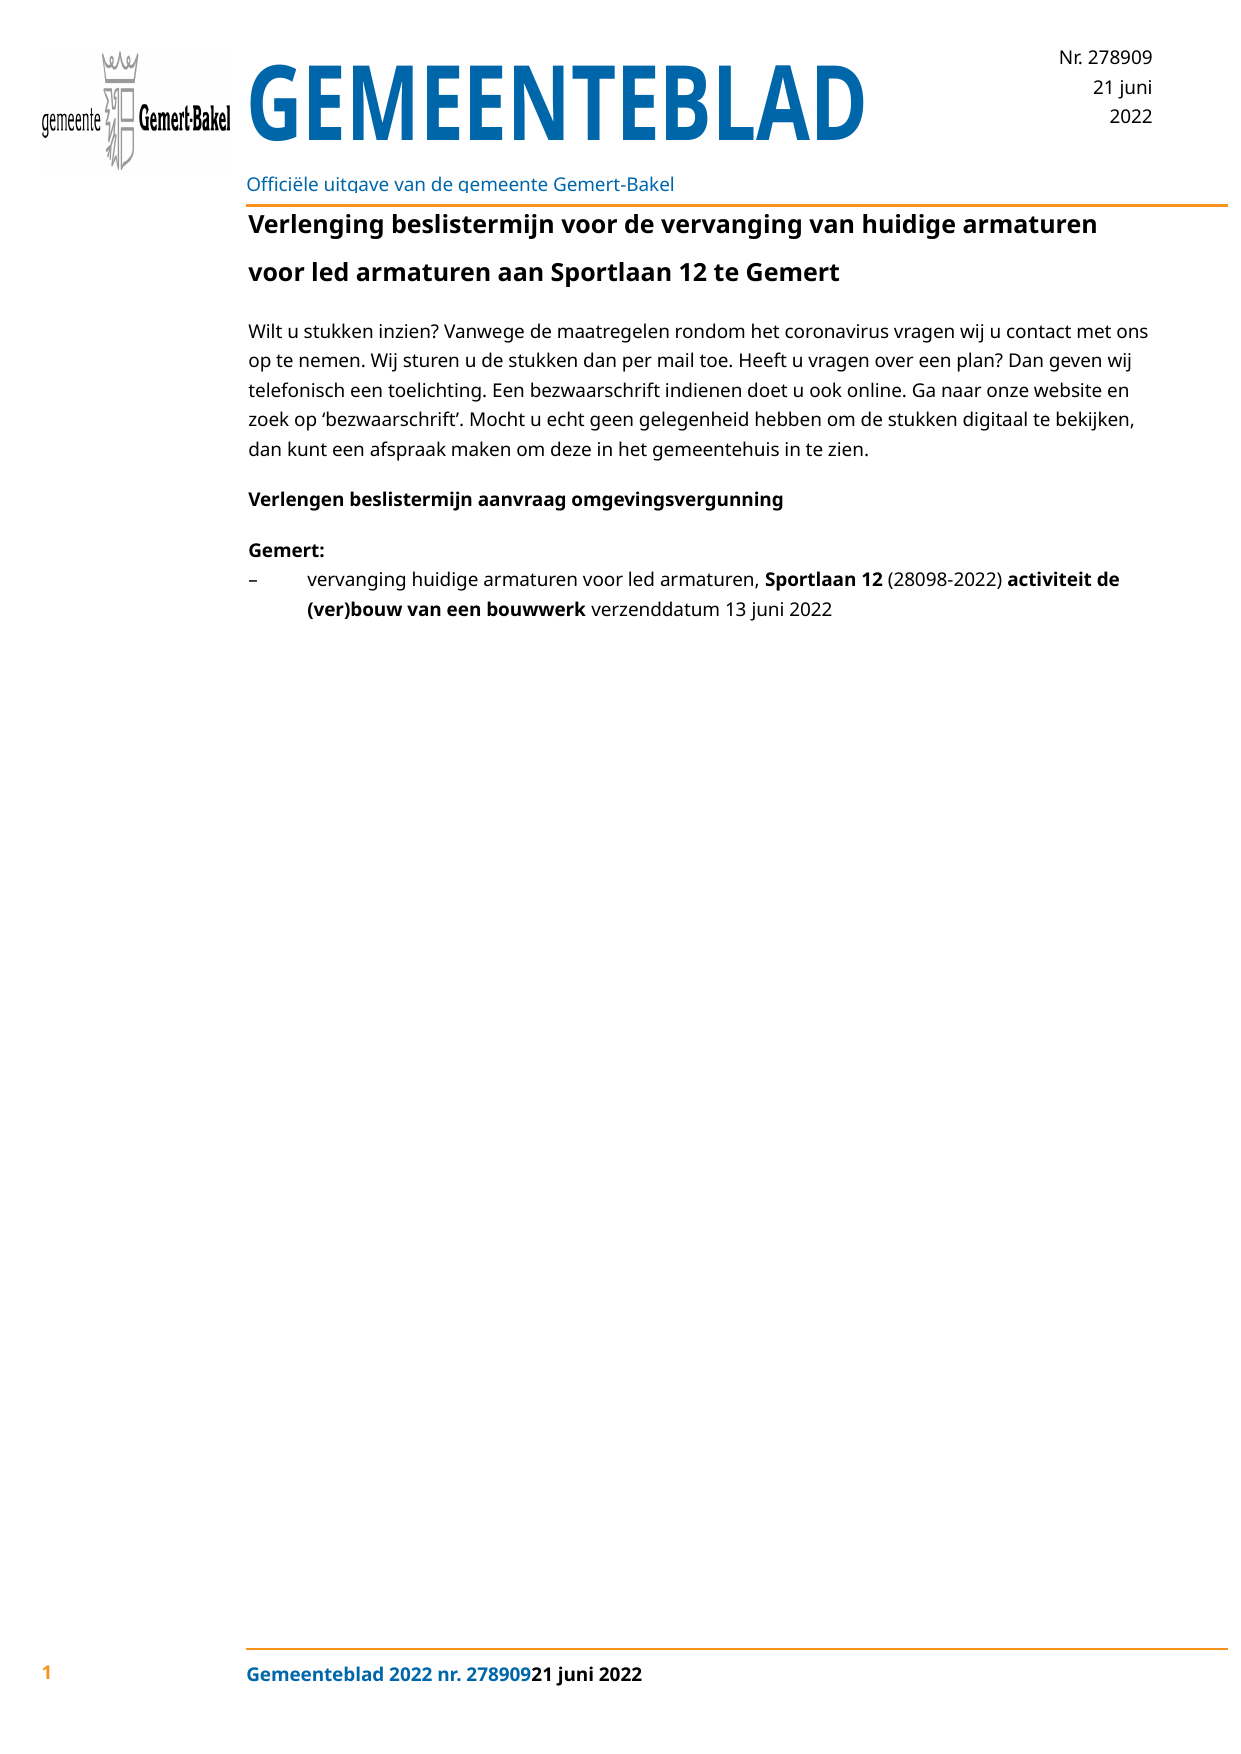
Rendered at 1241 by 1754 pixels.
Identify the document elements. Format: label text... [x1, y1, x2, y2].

picture [41, 47, 231, 172]
list vervanging huidige armaturen voor led armaturen, Sportlaan 12 (28098-2022) activiteit de (ver)bouw van een bouwwerk verzenddatum 13 juni 2022 [248, 567, 1152, 622]
text Wilt u stukken inzien? Vanwege de maatregelen rondom het coronavirus vragen wij u contact met ons op te nemen. Wij sturen u de stukken dan per mail toe. Heeft u vragen over een plan? Dan geven wij telefonisch een toelichting. Een bezwaarschrift indienen doet u ook online. Ga naar onze website en zoek op ‘bezwaarschrift’. Mocht u echt geen gelegenheid hebben om de stukken digitaal te bekijken, dan kunt een afspraak maken om deze in het gemeentehuis in te zien. [248, 318, 1152, 462]
text Gemert: [248, 537, 1152, 563]
text Verlenging beslistermijn voor de vervanging van huidige armaturen voor led armaturen aan Sportlaan 12 te Gemert [248, 207, 1152, 288]
text Verlengen beslistermijn aanvraag omgevingsvergunning [248, 487, 1152, 512]
